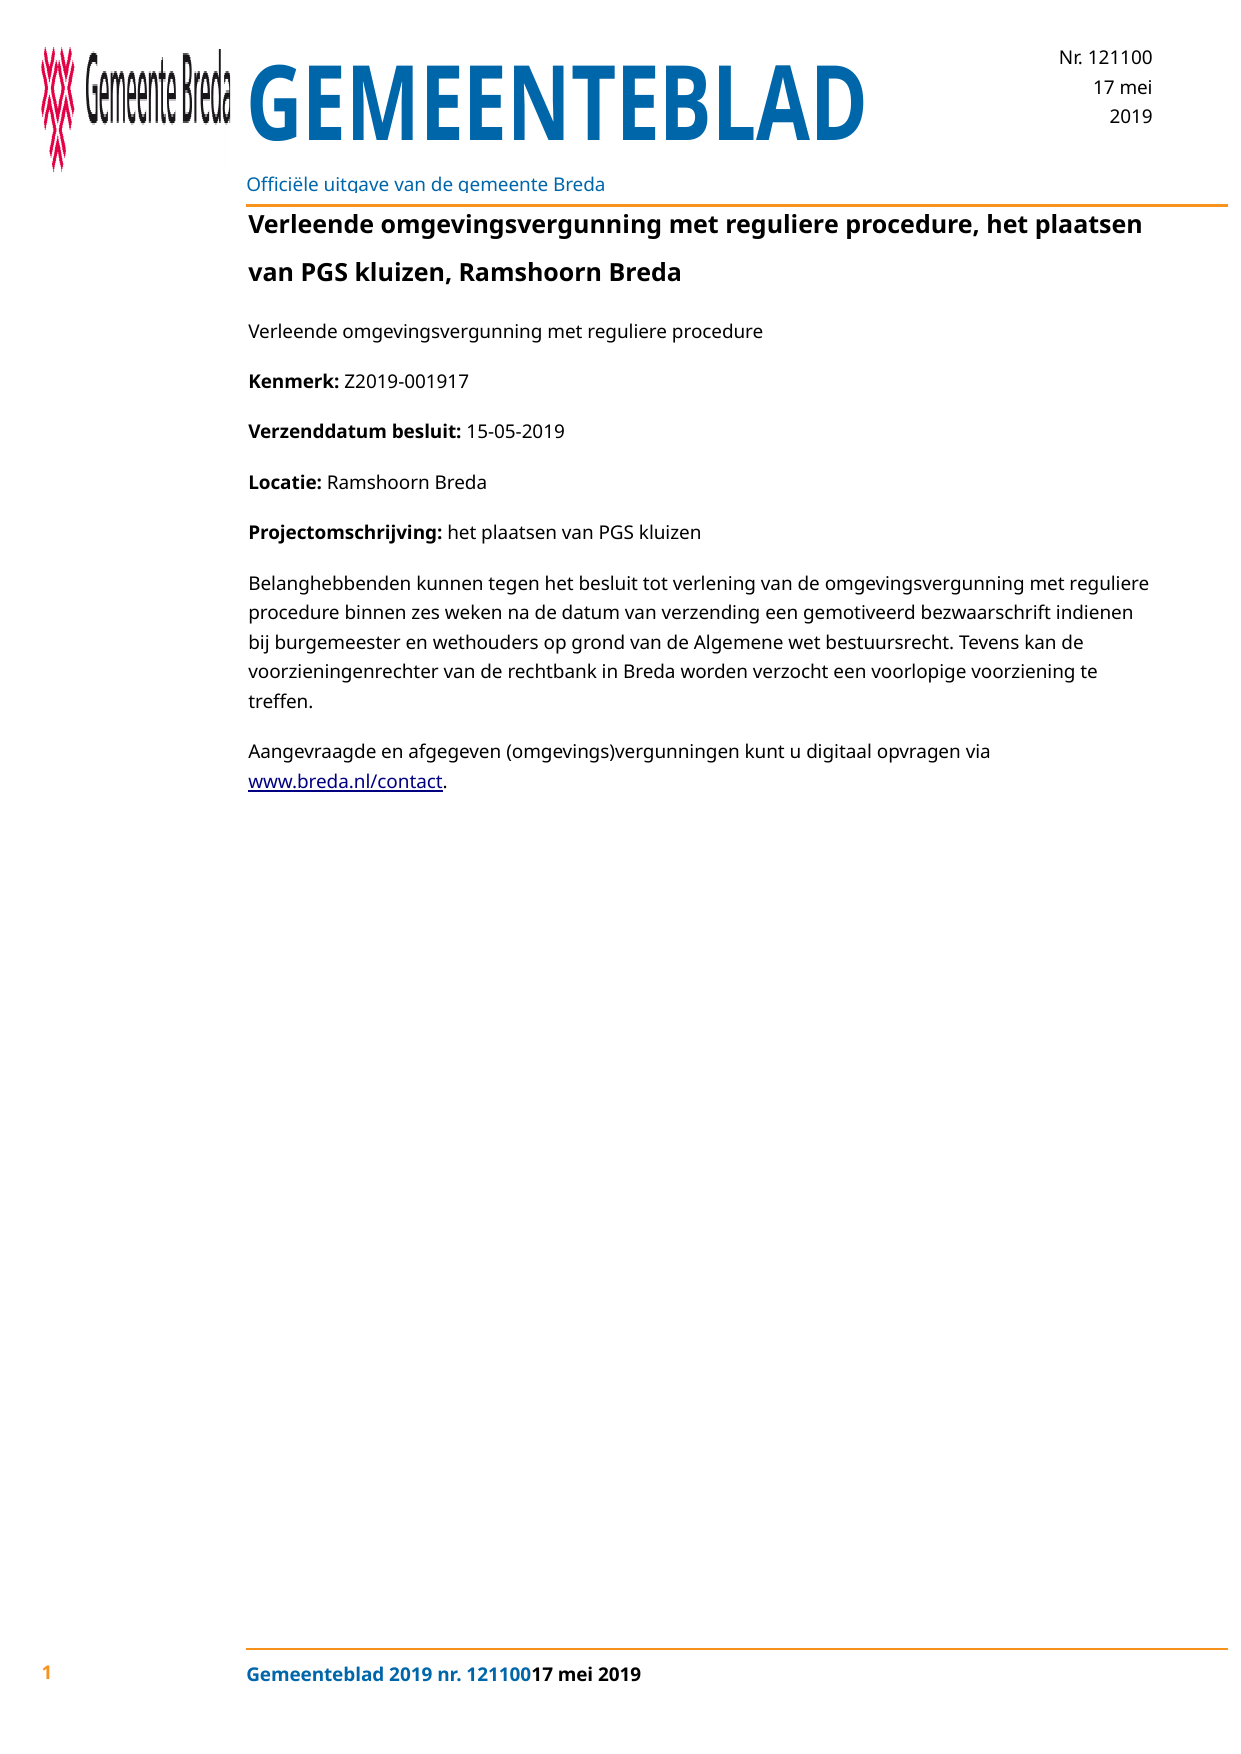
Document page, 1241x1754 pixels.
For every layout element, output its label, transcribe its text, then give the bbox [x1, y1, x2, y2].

text Verleende omgevingsvergunning met reguliere procedure, het plaatsen van PGS kluizen, Ramshoorn Breda [248, 207, 1152, 288]
text Kenmerk: Z2019-001917 [248, 368, 1152, 394]
text Aangevraagde en afgegeven (omgevings)vergunningen kunt u digitaal opvragen via www.breda.nl/contact. [248, 739, 1152, 794]
text Belanghebbenden kunnen tegen het besluit tot verlening van de omgevingsvergunning met reguliere procedure binnen zes weken na de datum van verzending een gemotiveerd bezwaarschrift indienen bij burgemeester en wethouders op grond van de Algemene wet bestuursrecht. Tevens kan de voorzieningenrechter van de rechtbank in Breda worden verzocht een voorlopige voorziening te treffen. [248, 570, 1152, 714]
picture [41, 47, 231, 172]
text Projectomschrijving: het plaatsen van PGS kluizen [248, 519, 1152, 545]
text Locatie: Ramshoorn Breda [248, 469, 1152, 495]
text Verleende omgevingsvergunning met reguliere procedure [248, 318, 1152, 344]
text Verzenddatum besluit: 15-05-2019 [248, 419, 1152, 444]
